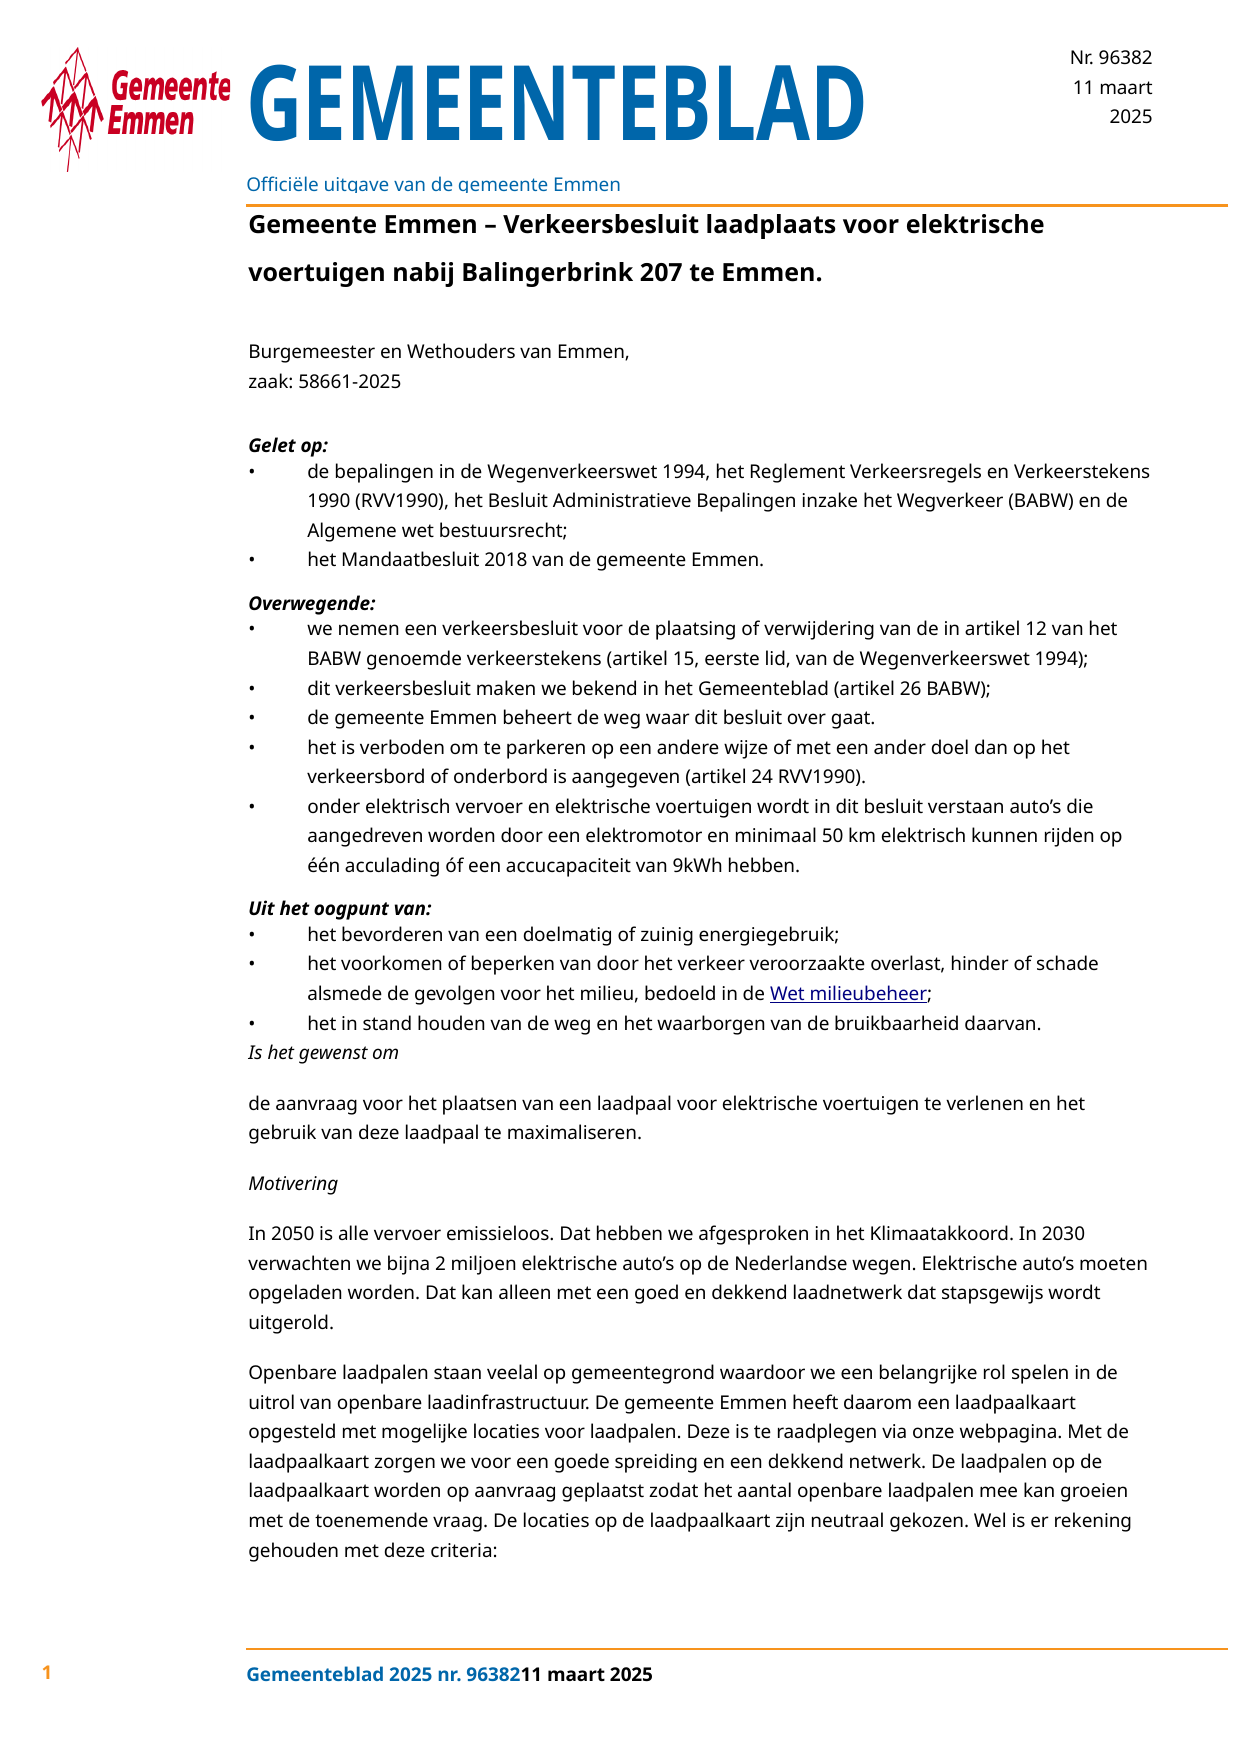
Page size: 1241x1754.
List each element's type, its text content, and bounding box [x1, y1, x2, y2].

text Is het gewenst om [248, 1039, 1152, 1065]
list de gemeente Emmen beheert de weg waar dit besluit over gaat. [248, 704, 1152, 730]
picture [41, 47, 231, 172]
text Burgemeester en Wethouders van Emmen, [248, 339, 1152, 364]
list het voorkomen of beperken van door het verkeer veroorzaakte overlast, hinder of schade alsmede de gevolgen voor het milieu, bedoeld in de Wet milieubeheer; [248, 951, 1152, 1006]
text Uit het oogpunt van: [248, 895, 1152, 921]
text Gemeente Emmen – Verkeersbesluit laadplaats voor elektrische voertuigen nabij Balingerbrink 207 te Emmen. [248, 207, 1152, 288]
text zaak: 58661-2025 [248, 368, 1152, 394]
list het is verboden om te parkeren op een andere wijze of met een ander doel dan op het verkeersbord of onderbord is aangegeven (artikel 24 RVV1990). [248, 734, 1152, 789]
list het bevorderen van een doelmatig of zuinig energiegebruik; [248, 921, 1152, 947]
list we nemen een verkeersbesluit voor de plaatsing of verwijdering van de in artikel 12 van het BABW genoemde verkeerstekens (artikel 15, eerste lid, van de Wegenverkeerswet 1994); [248, 616, 1152, 671]
text de aanvraag voor het plaatsen van een laadpaal voor elektrische voertuigen te verlenen en het gebruik van deze laadpaal te maximaliseren. [248, 1090, 1152, 1145]
text Openbare laadpalen staan veelal op gemeentegrond waardoor we een belangrijke rol spelen in de uitrol van openbare laadinfrastructuur. De gemeente Emmen heeft daarom een laadpaalkaart opgesteld met mogelijke locaties voor laadpalen. Deze is te raadplegen via onze webpagina. Met de laadpaalkaart zorgen we voor een goede spreiding en een dekkend netwerk. De laadpalen op de laadpaalkaart worden op aanvraag geplaatst zodat het aantal openbare laadpalen mee kan groeien met de toenemende vraag. De locaties op de laadpaalkaart zijn neutraal gekozen. Wel is er rekening gehouden met deze criteria: [248, 1359, 1152, 1563]
list het Mandaatbesluit 2018 van de gemeente Emmen. [248, 547, 1152, 572]
text Overwegende: [248, 590, 1152, 616]
text Gelet op: [248, 432, 1152, 458]
list de bepalingen in de Wegenverkeerswet 1994, het Reglement Verkeersregels en Verkeerstekens 1990 (RVV1990), het Besluit Administratieve Bepalingen inzake het Wegverkeer (BABW) en de Algemene wet bestuursrecht; [248, 458, 1152, 543]
list dit verkeersbesluit maken we bekend in het Gemeenteblad (artikel 26 BABW); [248, 675, 1152, 700]
list onder elektrisch vervoer en elektrische voertuigen wordt in dit besluit verstaan auto’s die aangedreven worden door een elektromotor en minimaal 50 km elektrisch kunnen rijden op één acculading óf een accucapaciteit van 9kWh hebben. [248, 793, 1152, 878]
list het in stand houden van de weg en het waarborgen van de bruikbaarheid daarvan. [248, 1010, 1152, 1036]
text In 2050 is alle vervoer emissieloos. Dat hebben we afgesproken in het Klimaatakkoord. In 2030 verwachten we bijna 2 miljoen elektrische auto’s op de Nederlandse wegen. Elektrische auto’s moeten opgeladen worden. Dat kan alleen met een goed en dekkend laadnetwerk dat stapsgewijs wordt uitgerold. [248, 1220, 1152, 1335]
text Motivering [248, 1170, 1152, 1196]
